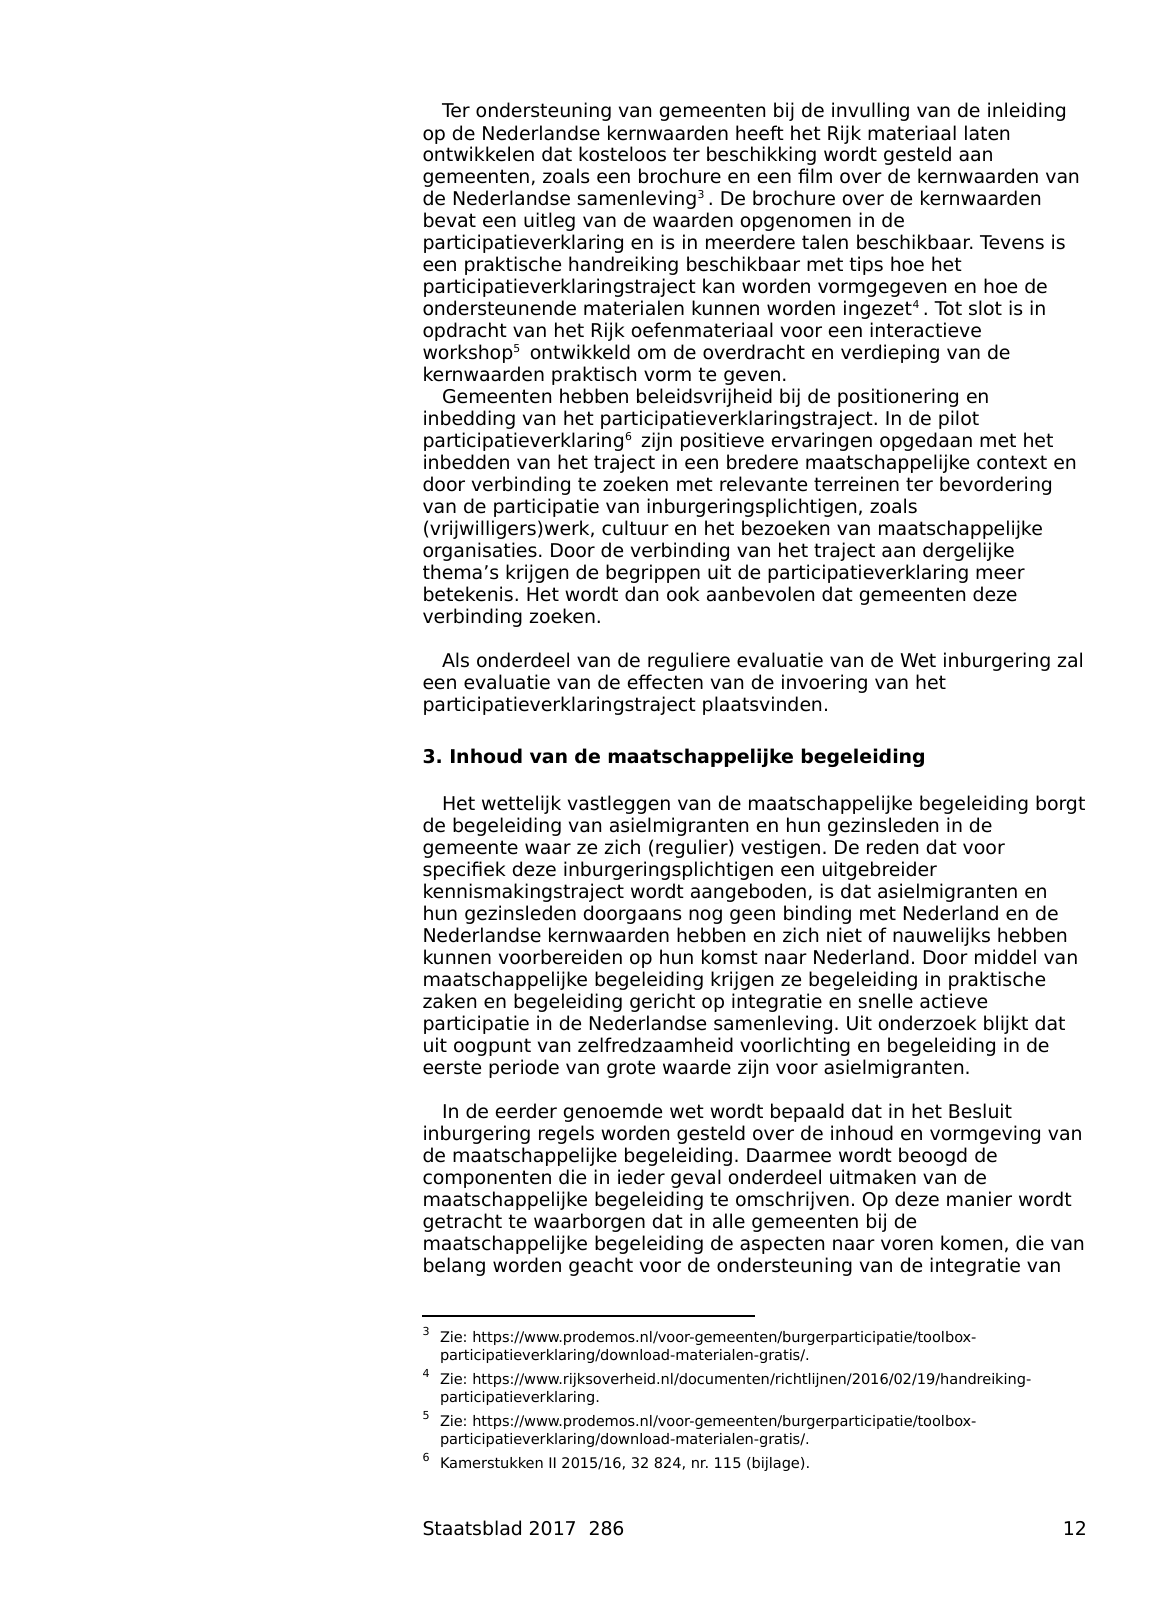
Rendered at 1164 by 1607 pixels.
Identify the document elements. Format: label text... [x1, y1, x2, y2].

text Gemeenten hebben beleidsvrijheid bij de positionering en inbedding van het participatieverklaringstraject. In de pilot participatieverklaring zijn positieve ervaringen opgedaan met het inbedden van het traject in een bredere maatschappelijke context en door verbinding te zoeken met relevante terreinen ter bevordering van de participatie van inburgeringsplichtigen, zoals (vrijwilligers)werk, cultuur en het bezoeken van maatschappelijke organisaties. Door de verbinding van het traject aan dergelijke thema’s krijgen de begrippen uit de participatieverklaring meer betekenis. Het wordt dan ook aanbevolen dat gemeenten deze verbinding zoeken. [422, 386, 1087, 628]
text Zie: https://www.rijksoverheid.nl/documenten/richtlijnen/2016/02/19/handreiking-participatieverklaring. [422, 1367, 1087, 1406]
text Het wettelijk vastleggen van de maatschappelijke begeleiding borgt de begeleiding van asielmigranten en hun gezinsleden in de gemeente waar ze zich (regulier) vestigen. De reden dat voor specifiek deze inburgeringsplichtigen een uitgebreider kennismakingstraject wordt aangeboden, is dat asielmigranten en hun gezinsleden doorgaans nog geen binding met Nederland en de Nederlandse kernwaarden hebben en zich niet of nauwelijks hebben kunnen voorbereiden op hun komst naar Nederland. Door middel van maatschappelijke begeleiding krijgen ze begeleiding in praktische zaken en begeleiding gericht op integratie en snelle actieve participatie in de Nederlandse samenleving. Uit onderzoek blijkt dat uit oogpunt van zelfredzaamheid voorlichting en begeleiding in de eerste periode van grote waarde zijn voor asielmigranten. [422, 793, 1087, 1079]
text Als onderdeel van de reguliere evaluatie van de Wet inburgering zal een evaluatie van de effecten van de invoering van het participatieverklaringstraject plaatsvinden. [422, 650, 1087, 716]
text Zie: https://www.prodemos.nl/voor-gemeenten/burgerparticipatie/toolbox-participatieverklaring/download-materialen-gratis/. [422, 1325, 1087, 1364]
text Kamerstukken II 2015/16, 32 824, nr. 115 (bijlage). [422, 1451, 1087, 1473]
text Ter ondersteuning van gemeenten bij de invulling van de inleiding op de Nederlandse kernwaarden heeft het Rijk materiaal laten ontwikkelen dat kosteloos ter beschikking wordt gesteld aan gemeenten, zoals een brochure en een film over de kernwaarden van de Nederlandse samenleving. De brochure over de kernwaarden bevat een uitleg van de waarden opgenomen in de participatieverklaring en is in meerdere talen beschikbaar. Tevens is een praktische handreiking beschikbaar met tips hoe het participatieverklaringstraject kan worden vormgegeven en hoe de ondersteunende materialen kunnen worden ingezet. Tot slot is in opdracht van het Rijk oefenmateriaal voor een interactieve workshop ontwikkeld om de overdracht en verdieping van de kernwaarden praktisch vorm te geven. [422, 100, 1087, 386]
text In de eerder genoemde wet wordt bepaald dat in het Besluit inburgering regels worden gesteld over de inhoud en vormgeving van de maatschappelijke begeleiding. Daarmee wordt beoogd de componenten die in ieder geval onderdeel uitmaken van de maatschappelijke begeleiding te omschrijven. Op deze manier wordt getracht te waarborgen dat in alle gemeenten bij de maatschappelijke begeleiding de aspecten naar voren komen, die van belang worden geacht voor de ondersteuning van de integratie van [422, 1101, 1087, 1277]
text Zie: https://www.prodemos.nl/voor-gemeenten/burgerparticipatie/toolbox-participatieverklaring/download-materialen-gratis/. [422, 1409, 1087, 1448]
subtitle 3. Inhoud van de maatschappelijke begeleiding [422, 746, 1087, 768]
